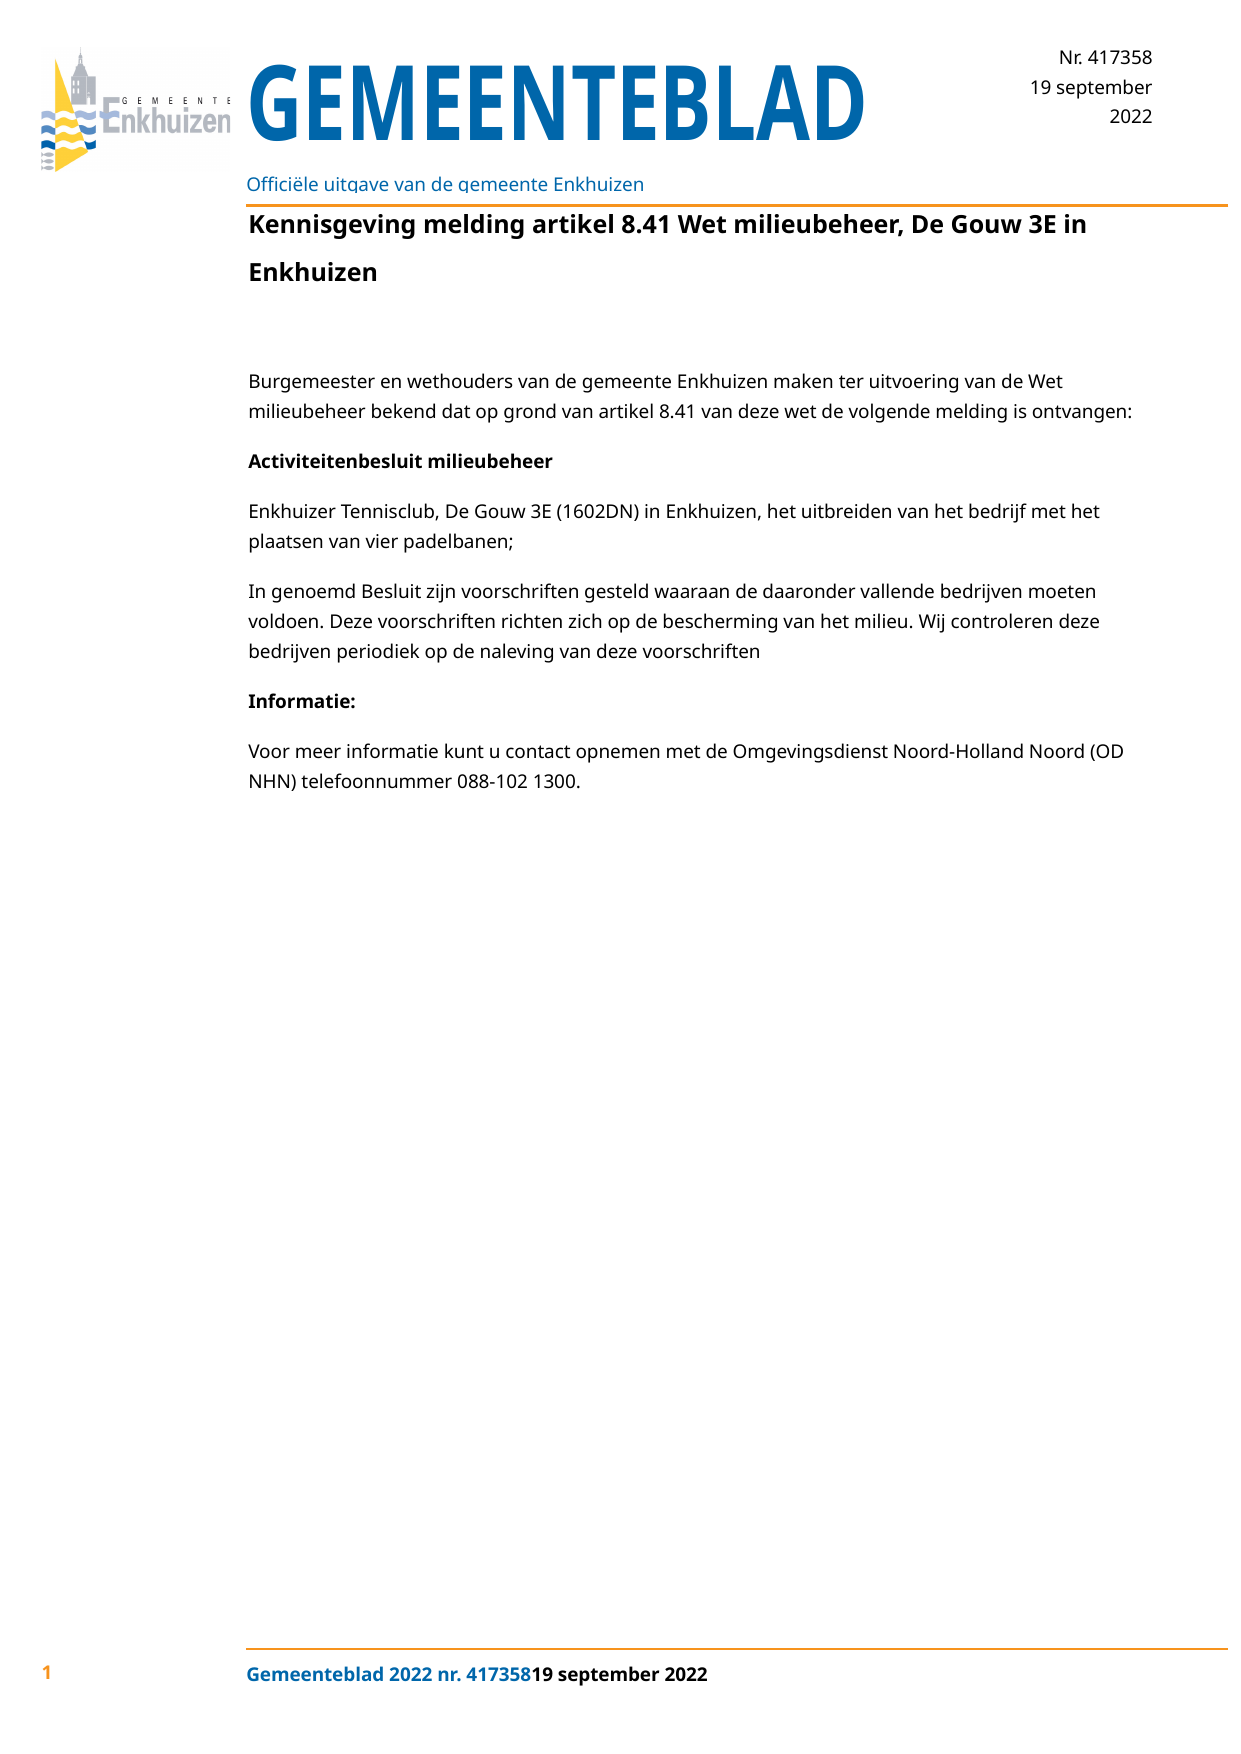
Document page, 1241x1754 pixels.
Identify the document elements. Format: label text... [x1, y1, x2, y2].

text Informatie: [248, 688, 1152, 714]
text In genoemd Besluit zijn voorschriften gesteld waaraan de daaronder vallende bedrijven moeten voldoen. Deze voorschriften richten zich op de bescherming van het milieu. Wij controleren deze bedrijven periodiek op de naleving van deze voorschriften [248, 579, 1152, 664]
text Activiteitenbesluit milieubeheer [248, 448, 1152, 474]
picture [41, 47, 231, 172]
text Kennisgeving melding artikel 8.41 Wet milieubeheer, De Gouw 3E in Enkhuizen [248, 207, 1152, 288]
text Voor meer informatie kunt u contact opnemen met de Omgevingsdienst Noord-Holland Noord (OD NHN) telefoonnummer 088-102 1300. [248, 739, 1152, 794]
text Burgemeester en wethouders van de gemeente Enkhuizen maken ter uitvoering van de Wet milieubeheer bekend dat op grond van artikel 8.41 van deze wet de volgende melding is ontvangen: [248, 368, 1152, 424]
text Enkhuizer Tennisclub, De Gouw 3E (1602DN) in Enkhuizen, het uitbreiden van het bedrijf met het plaatsen van vier padelbanen; [248, 499, 1152, 554]
